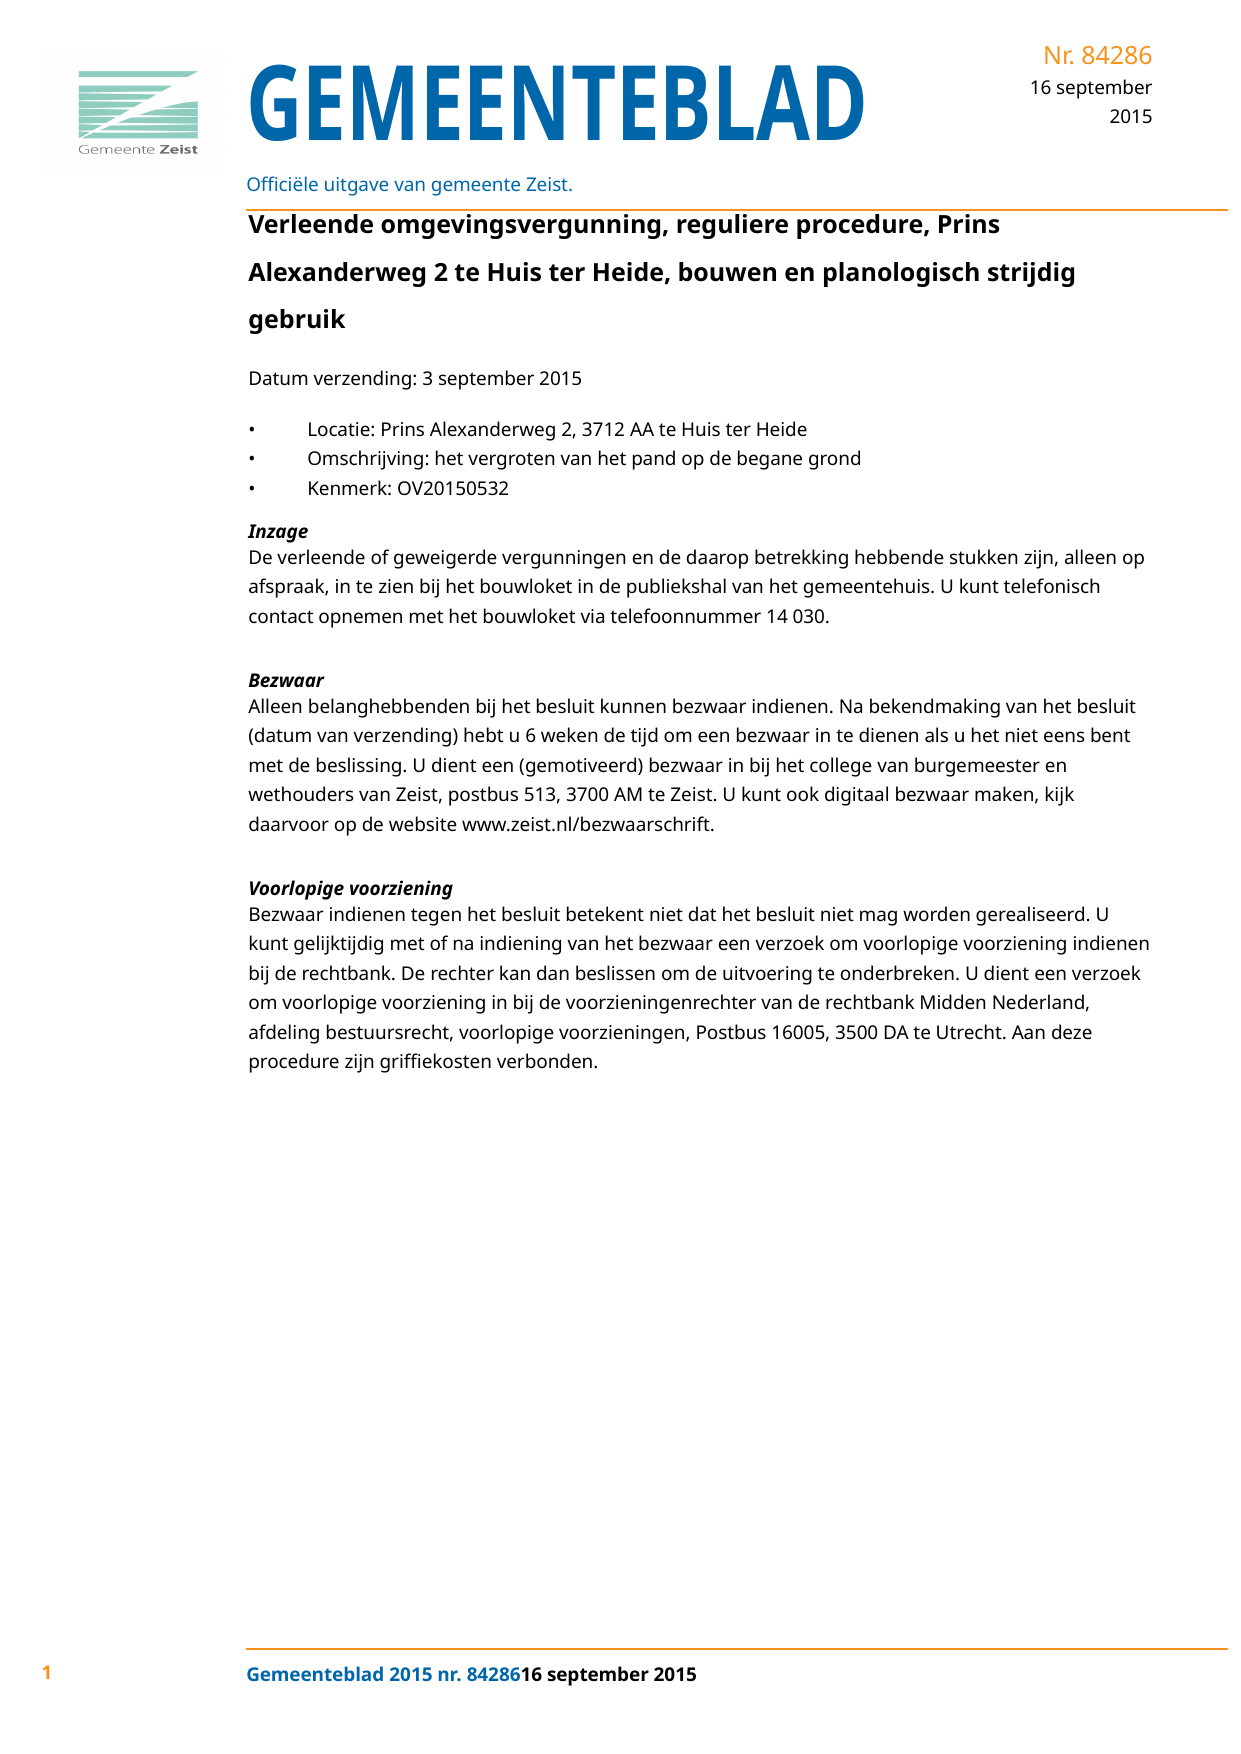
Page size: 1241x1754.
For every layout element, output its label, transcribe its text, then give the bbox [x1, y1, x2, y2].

list Omschrijving: het vergroten van het pand op de begane grond [248, 446, 1152, 471]
text Verleende omgevingsvergunning, reguliere procedure, Prins Alexanderweg 2 te Huis ter Heide, bouwen en planologisch strijdig gebruik [248, 211, 1152, 336]
text Alleen belanghebbenden bij het besluit kunnen bezwaar indienen. Na bekendmaking van het besluit (datum van verzending) hebt u 6 weken de tijd om een bezwaar in te dienen als u het niet eens bent met de beslissing. U dient een (gemotiveerd) bezwaar in bij het college van burgemeester en wethouders van Zeist, postbus 513, 3700 AM te Zeist. U kunt ook digitaal bezwaar maken, kijk daarvoor op de website www.zeist.nl/bezwaarschrift. [248, 693, 1152, 837]
list Locatie: Prins Alexanderweg 2, 3712 AA te Huis ter Heide [248, 416, 1152, 442]
picture [41, 47, 231, 172]
text Voorlopige voorziening [248, 875, 1152, 901]
list Kenmerk: OV20150532 [248, 475, 1152, 501]
text Inzage [248, 518, 1152, 544]
text Bezwaar [248, 667, 1152, 693]
text Datum verzending: 3 september 2015 [248, 366, 1152, 391]
text Bezwaar indienen tegen het besluit betekent niet dat het besluit niet mag worden gerealiseerd. U kunt gelijktijdig met of na indiening van het bezwaar een verzoek om voorlopige voorziening indienen bij de rechtbank. De rechter kan dan beslissen om de uitvoering te onderbreken. U dient een verzoek om voorlopige voorziening in bij de voorzieningenrechter van de rechtbank Midden Nederland, afdeling bestuursrecht, voorlopige voorzieningen, Postbus 16005, 3500 DA te Utrecht. Aan deze procedure zijn griffiekosten verbonden. [248, 901, 1152, 1074]
text De verleende of geweigerde vergunningen en de daarop betrekking hebbende stukken zijn, alleen op afspraak, in te zien bij het bouwloket in de publiekshal van het gemeentehuis. U kunt telefonisch contact opnemen met het bouwloket via telefoonnummer 14 030. [248, 544, 1152, 629]
